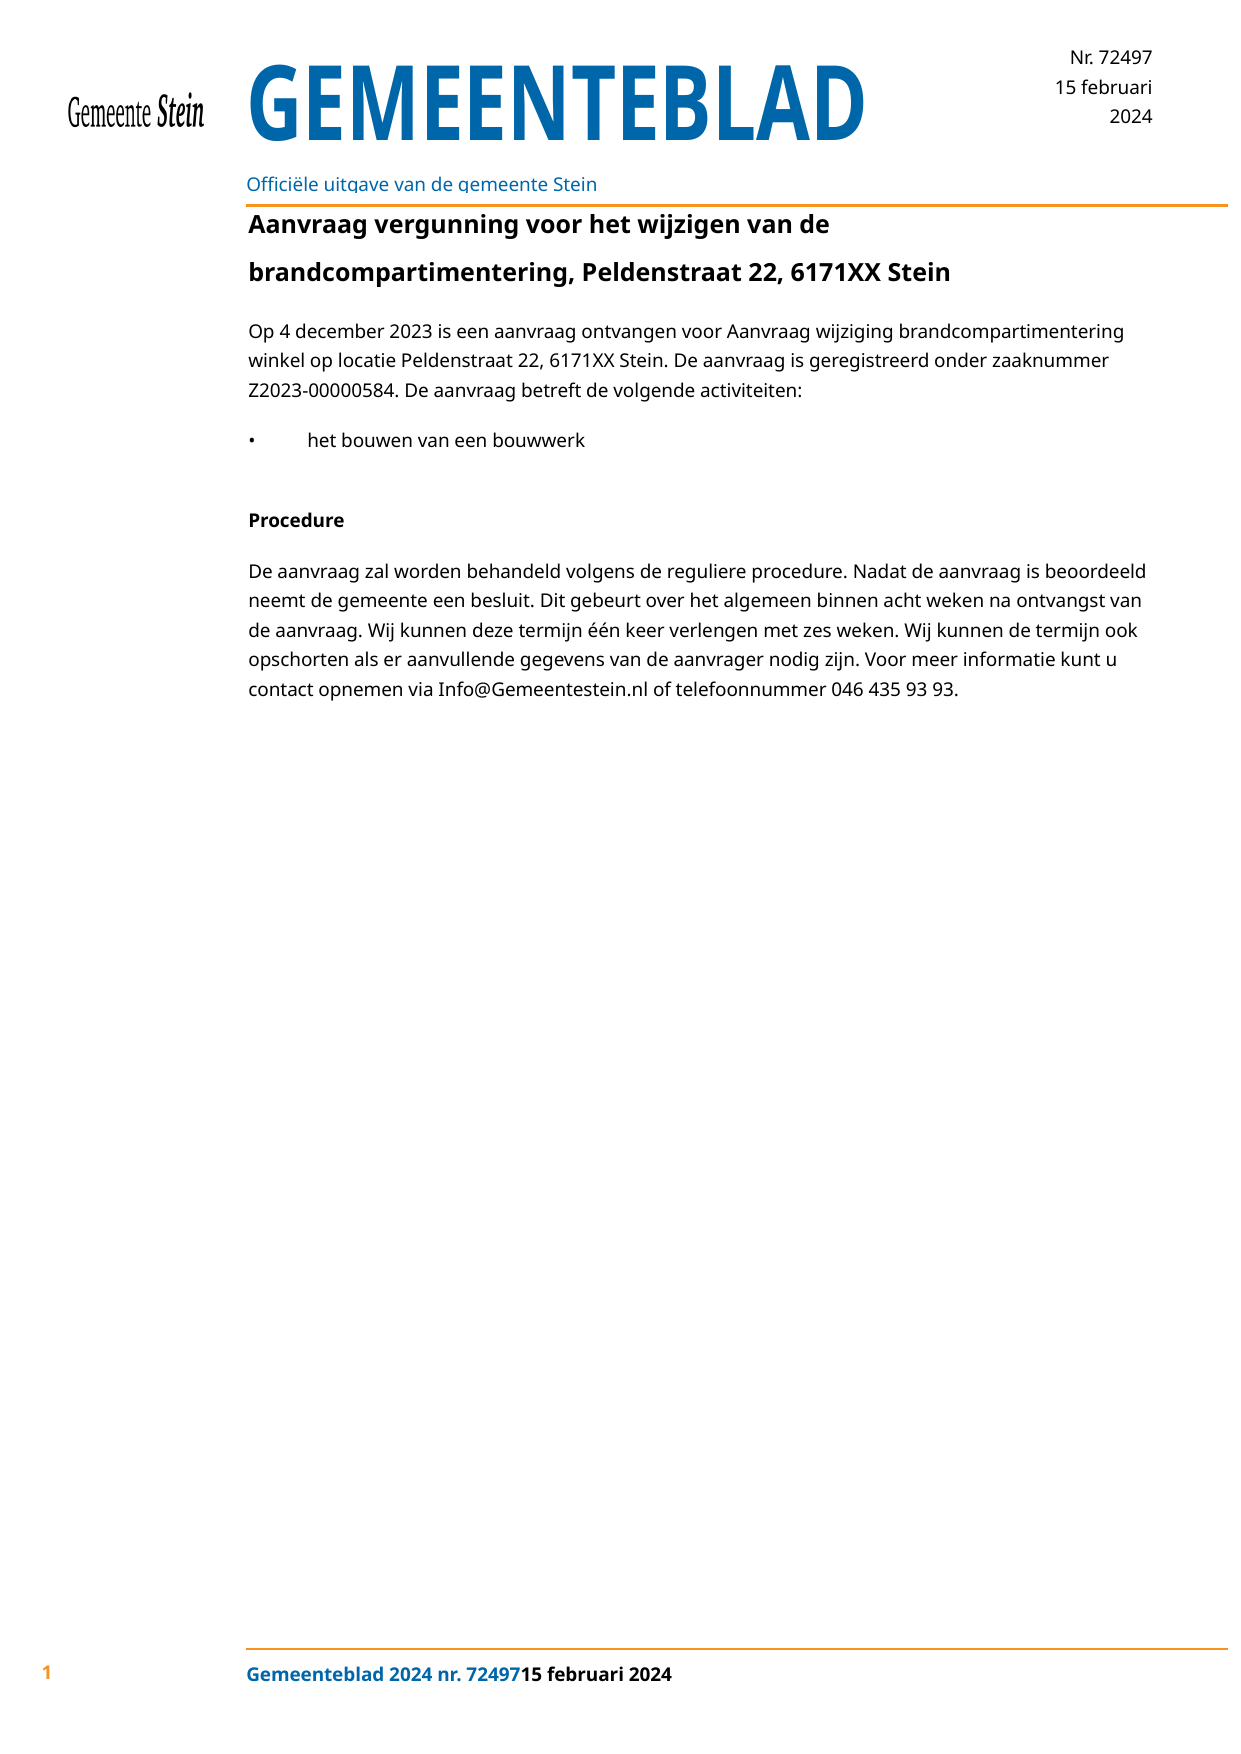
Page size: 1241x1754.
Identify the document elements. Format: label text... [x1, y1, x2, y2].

picture [41, 47, 231, 172]
text Procedure [248, 507, 1152, 533]
text Aanvraag vergunning voor het wijzigen van de brandcompartimentering, Peldenstraat 22, 6171XX Stein [248, 207, 1152, 288]
text De aanvraag zal worden behandeld volgens de reguliere procedure. Nadat de aanvraag is beoordeeld neemt de gemeente een besluit. Dit gebeurt over het algemeen binnen acht weken na ontvangst van de aanvraag. Wij kunnen deze termijn één keer verlengen met zes weken. Wij kunnen de termijn ook opschorten als er aanvullende gegevens van de aanvrager nodig zijn. Voor meer informatie kunt u contact opnemen via Info@Gemeentestein.nl of telefoonnummer 046 435 93 93. [248, 558, 1152, 702]
list het bouwen van een bouwwerk [248, 427, 1152, 453]
text Op 4 december 2023 is een aanvraag ontvangen voor Aanvraag wijziging brandcompartimentering winkel op locatie Peldenstraat 22, 6171XX Stein. De aanvraag is geregistreerd onder zaaknummer Z2023-00000584. De aanvraag betreft de volgende activiteiten: [248, 318, 1152, 403]
